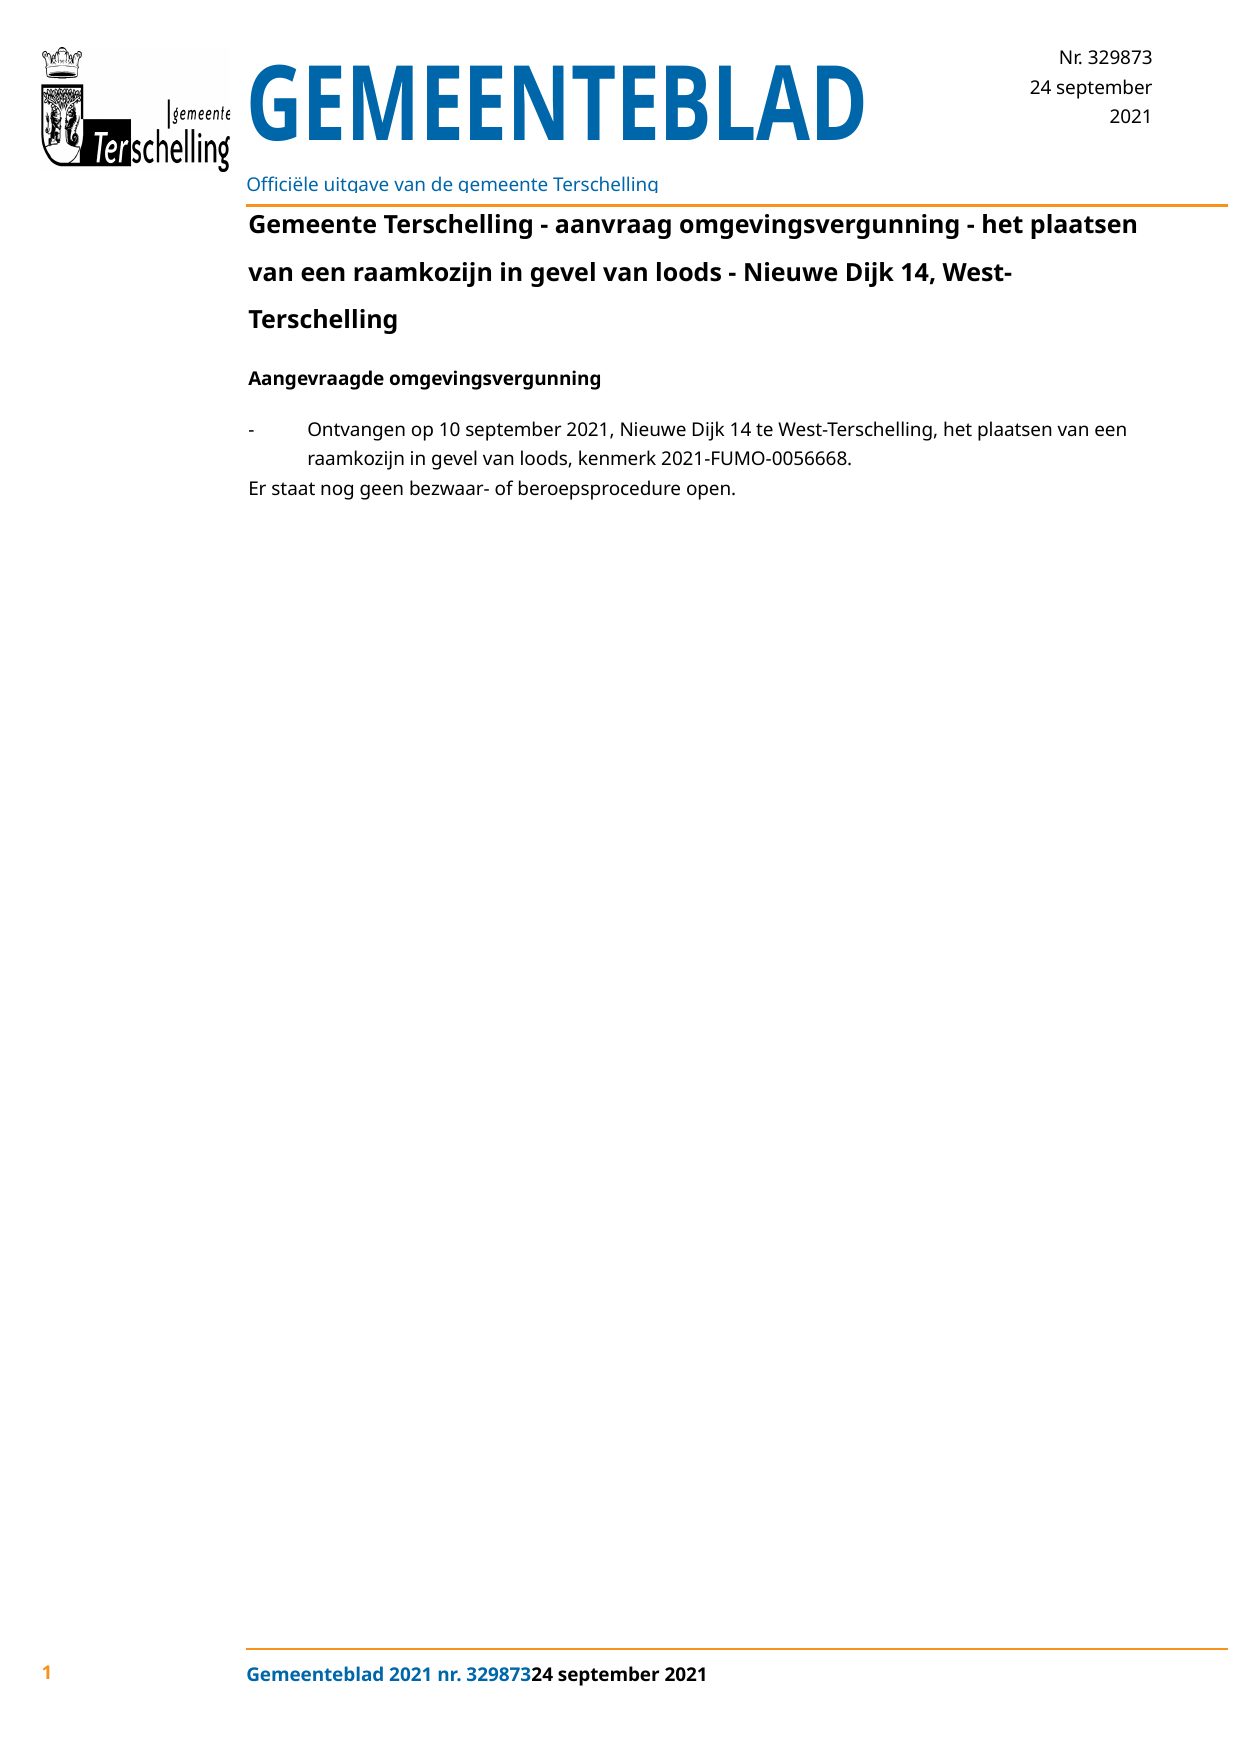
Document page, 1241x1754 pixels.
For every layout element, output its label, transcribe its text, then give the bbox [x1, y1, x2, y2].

picture [41, 47, 231, 172]
text Er staat nog geen bezwaar- of beroepsprocedure open. [248, 475, 1152, 501]
text Aangevraagde omgevingsvergunning [248, 366, 1152, 391]
text Gemeente Terschelling - aanvraag omgevingsvergunning - het plaatsen van een raamkozijn in gevel van loods - Nieuwe Dijk 14, West-Terschelling [248, 207, 1152, 336]
list Ontvangen op 10 september 2021, Nieuwe Dijk 14 te West-Terschelling, het plaatsen van een raamkozijn in gevel van loods, kenmerk 2021-FUMO-0056668. [248, 416, 1152, 471]
